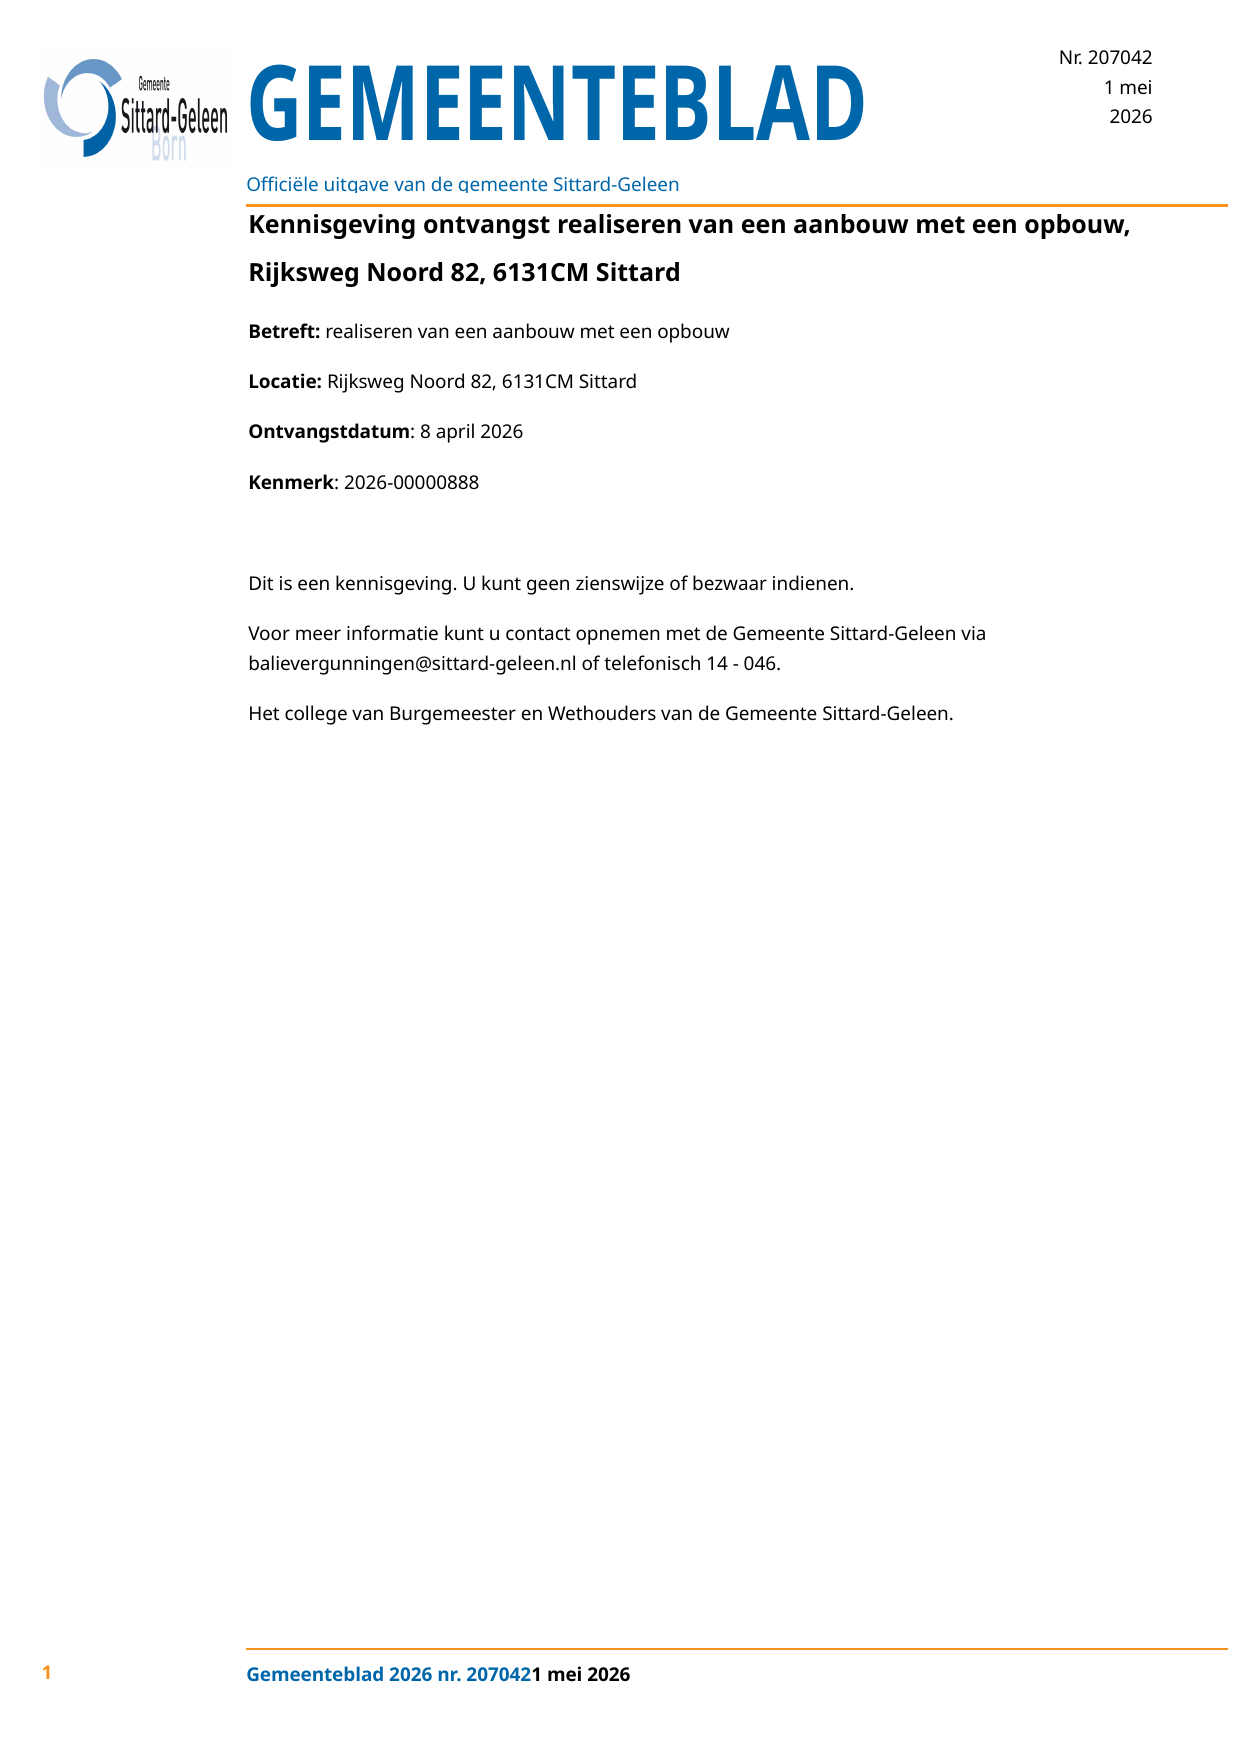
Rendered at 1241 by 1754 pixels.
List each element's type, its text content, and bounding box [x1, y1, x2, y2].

text Locatie: Rijksweg Noord 82, 6131CM Sittard [248, 368, 1152, 394]
text Kenmerk: 2026-00000888 [248, 469, 1152, 495]
text Kennisgeving ontvangst realiseren van een aanbouw met een opbouw, Rijksweg Noord 82, 6131CM Sittard [248, 207, 1152, 288]
text Het college van Burgemeester en Wethouders van de Gemeente Sittard-Geleen. [248, 700, 1152, 726]
text Dit is een kennisgeving. U kunt geen zienswijze of bezwaar indienen. [248, 570, 1152, 596]
text Betreft: realiseren van een aanbouw met een opbouw [248, 318, 1152, 344]
picture [41, 47, 231, 172]
text Ontvangstdatum: 8 april 2026 [248, 419, 1152, 444]
text Voor meer informatie kunt u contact opnemen met de Gemeente Sittard-Geleen via balievergunningen@sittard-geleen.nl of telefonisch 14 - 046. [248, 620, 1152, 676]
